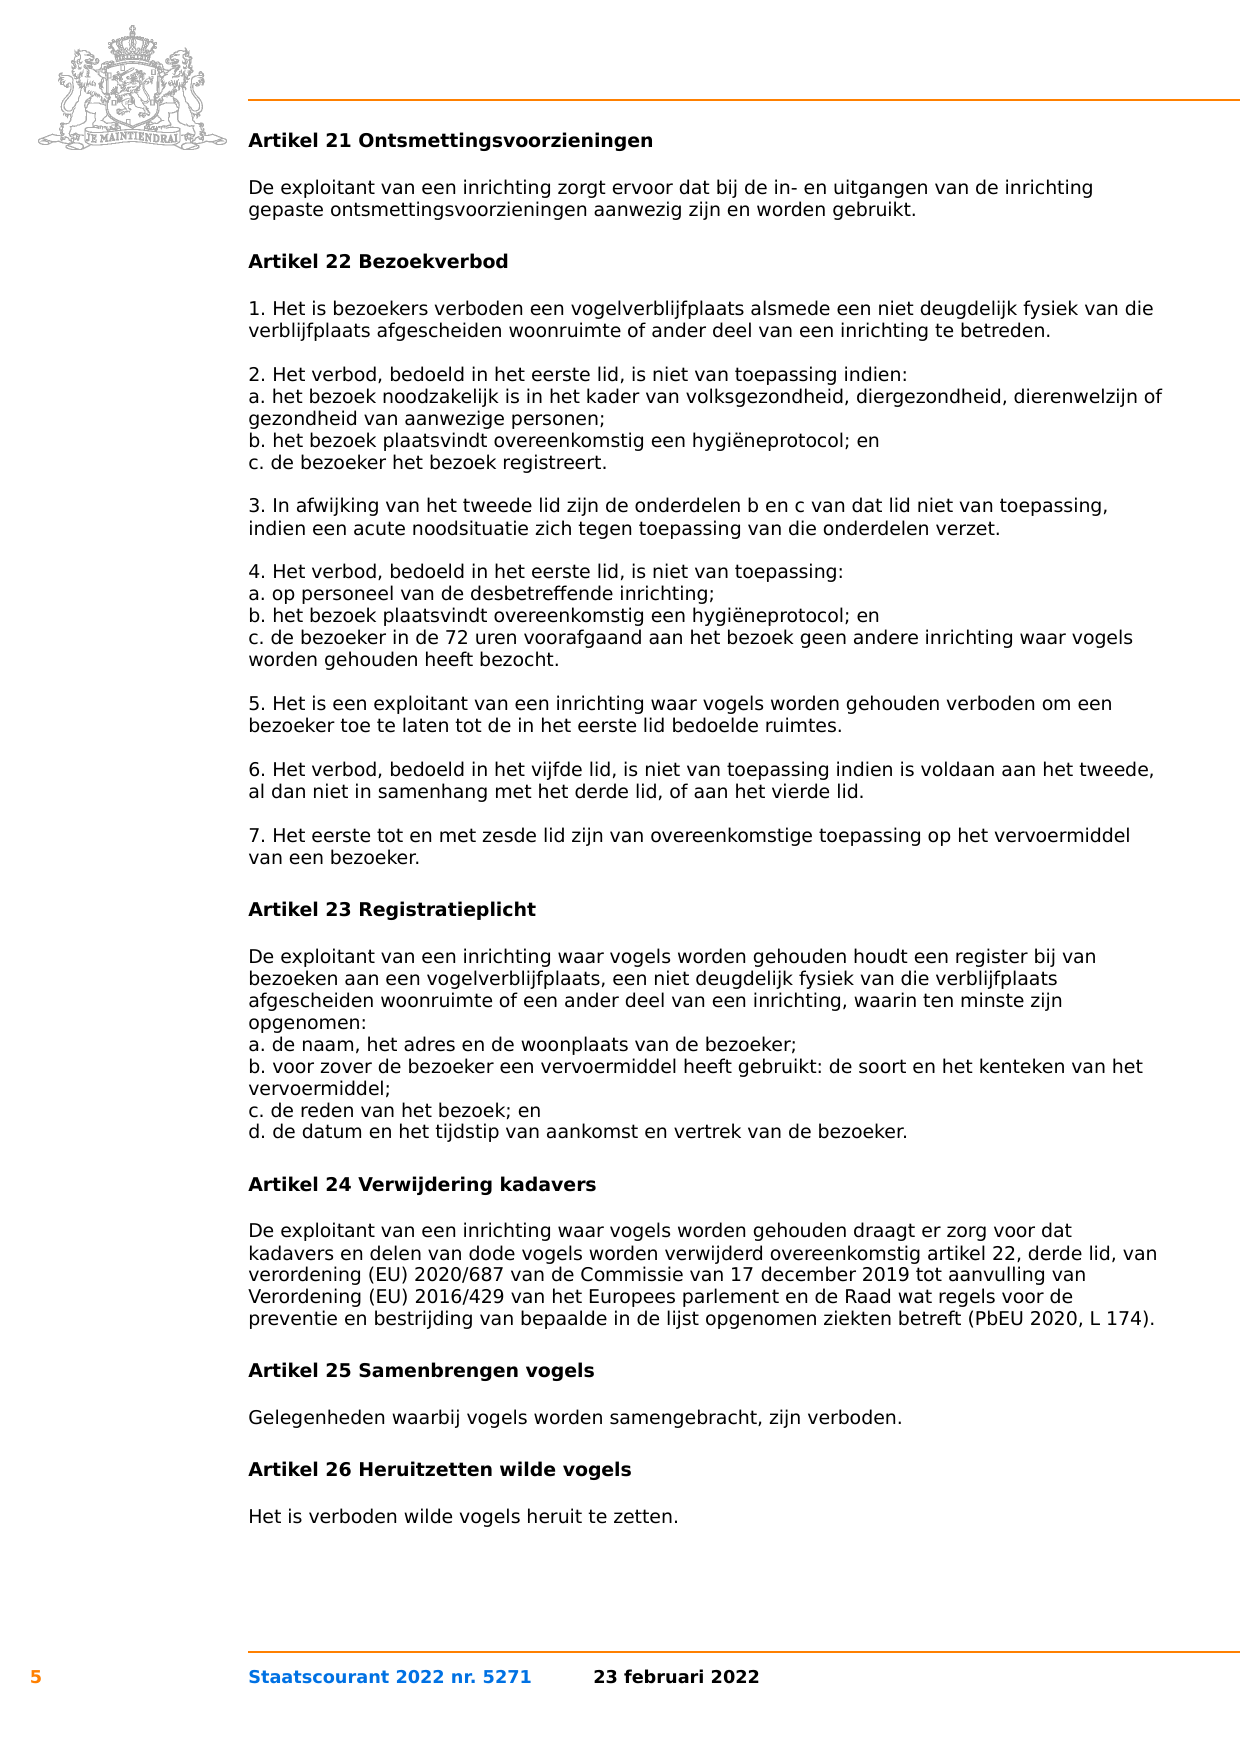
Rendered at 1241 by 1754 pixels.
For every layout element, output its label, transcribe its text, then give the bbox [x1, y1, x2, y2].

text d. de datum en het tijdstip van aankomst en vertrek van de bezoeker. [248, 1121, 1163, 1143]
text Gelegenheden waarbij vogels worden samengebracht, zijn verboden. [248, 1407, 1163, 1429]
text a. het bezoek noodzakelijk is in het kader van volksgezondheid, diergezondheid, dierenwelzijn of gezondheid van aanwezige personen; [248, 386, 1163, 429]
text a. de naam, het adres en de woonplaats van de bezoeker; [248, 1033, 1163, 1056]
subtitle Artikel 25 Samenbrengen vogels [248, 1360, 1163, 1382]
text 1. Het is bezoekers verboden een vogelverblijfplaats alsmede een niet deugdelijk fysiek van die verblijfplaats afgescheiden woonruimte of ander deel van een inrichting te betreden. [248, 298, 1163, 342]
text Het is verboden wilde vogels heruit te zetten. [248, 1506, 1163, 1528]
text b. het bezoek plaatsvindt overeenkomstig een hygiëneprotocol; en [248, 429, 1163, 452]
text De exploitant van een inrichting waar vogels worden gehouden houdt een register bij van bezoeken aan een vogelverblijfplaats, een niet deugdelijk fysiek van die verblijfplaats afgescheiden woonruimte of een ander deel van een inrichting, waarin ten minste zijn opgenomen: [248, 946, 1163, 1033]
text 5. Het is een exploitant van een inrichting waar vogels worden gehouden verboden om een bezoeker toe te laten tot de in het eerste lid bedoelde ruimtes. [248, 693, 1163, 737]
subtitle Artikel 26 Heruitzetten wilde vogels [248, 1459, 1163, 1481]
text c. de bezoeker in de 72 uren voorafgaand aan het bezoek geen andere inrichting waar vogels worden gehouden heeft bezocht. [248, 627, 1163, 671]
text a. op personeel van de desbetreffende inrichting; [248, 583, 1163, 605]
text c. de bezoeker het bezoek registreert. [248, 452, 1163, 473]
text 4. Het verbod, bedoeld in het eerste lid, is niet van toepassing: [248, 561, 1163, 583]
subtitle Artikel 24 Verwijdering kadavers [248, 1173, 1163, 1195]
subtitle Artikel 23 Registratieplicht [248, 899, 1163, 921]
text 3. In afwijking van het tweede lid zijn de onderdelen b en c van dat lid niet van toepassing, indien een acute noodsituatie zich tegen toepassing van die onderdelen verzet. [248, 495, 1163, 539]
text De exploitant van een inrichting zorgt ervoor dat bij de in- en uitgangen van de inrichting gepaste ontsmettingsvoorzieningen aanwezig zijn en worden gebruikt. [248, 177, 1163, 221]
text 7. Het eerste tot en met zesde lid zijn van overeenkomstige toepassing op het vervoermiddel van een bezoeker. [248, 825, 1163, 869]
text b. voor zover de bezoeker een vervoermiddel heeft gebruikt: de soort en het kenteken van het vervoermiddel; [248, 1056, 1163, 1099]
subtitle Artikel 21 Ontsmettingsvoorzieningen [248, 130, 1163, 152]
picture [38, 25, 227, 150]
text 2. Het verbod, bedoeld in het eerste lid, is niet van toepassing indien: [248, 364, 1163, 386]
text c. de reden van het bezoek; en [248, 1099, 1163, 1121]
text b. het bezoek plaatsvindt overeenkomstig een hygiëneprotocol; en [248, 605, 1163, 627]
text 6. Het verbod, bedoeld in het vijfde lid, is niet van toepassing indien is voldaan aan het tweede, al dan niet in samenhang met het derde lid, of aan het vierde lid. [248, 759, 1163, 803]
subtitle Artikel 22 Bezoekverbod [248, 251, 1163, 273]
text De exploitant van een inrichting waar vogels worden gehouden draagt er zorg voor dat kadavers en delen van dode vogels worden verwijderd overeenkomstig artikel 22, derde lid, van verordening (EU) 2020/687 van de Commissie van 17 december 2019 tot aanvulling van Verordening (EU) 2016/429 van het Europees parlement en de Raad wat regels voor de preventie en bestrijding van bepaalde in de lijst opgenomen ziekten betreft (PbEU 2020, L 174). [248, 1220, 1163, 1330]
